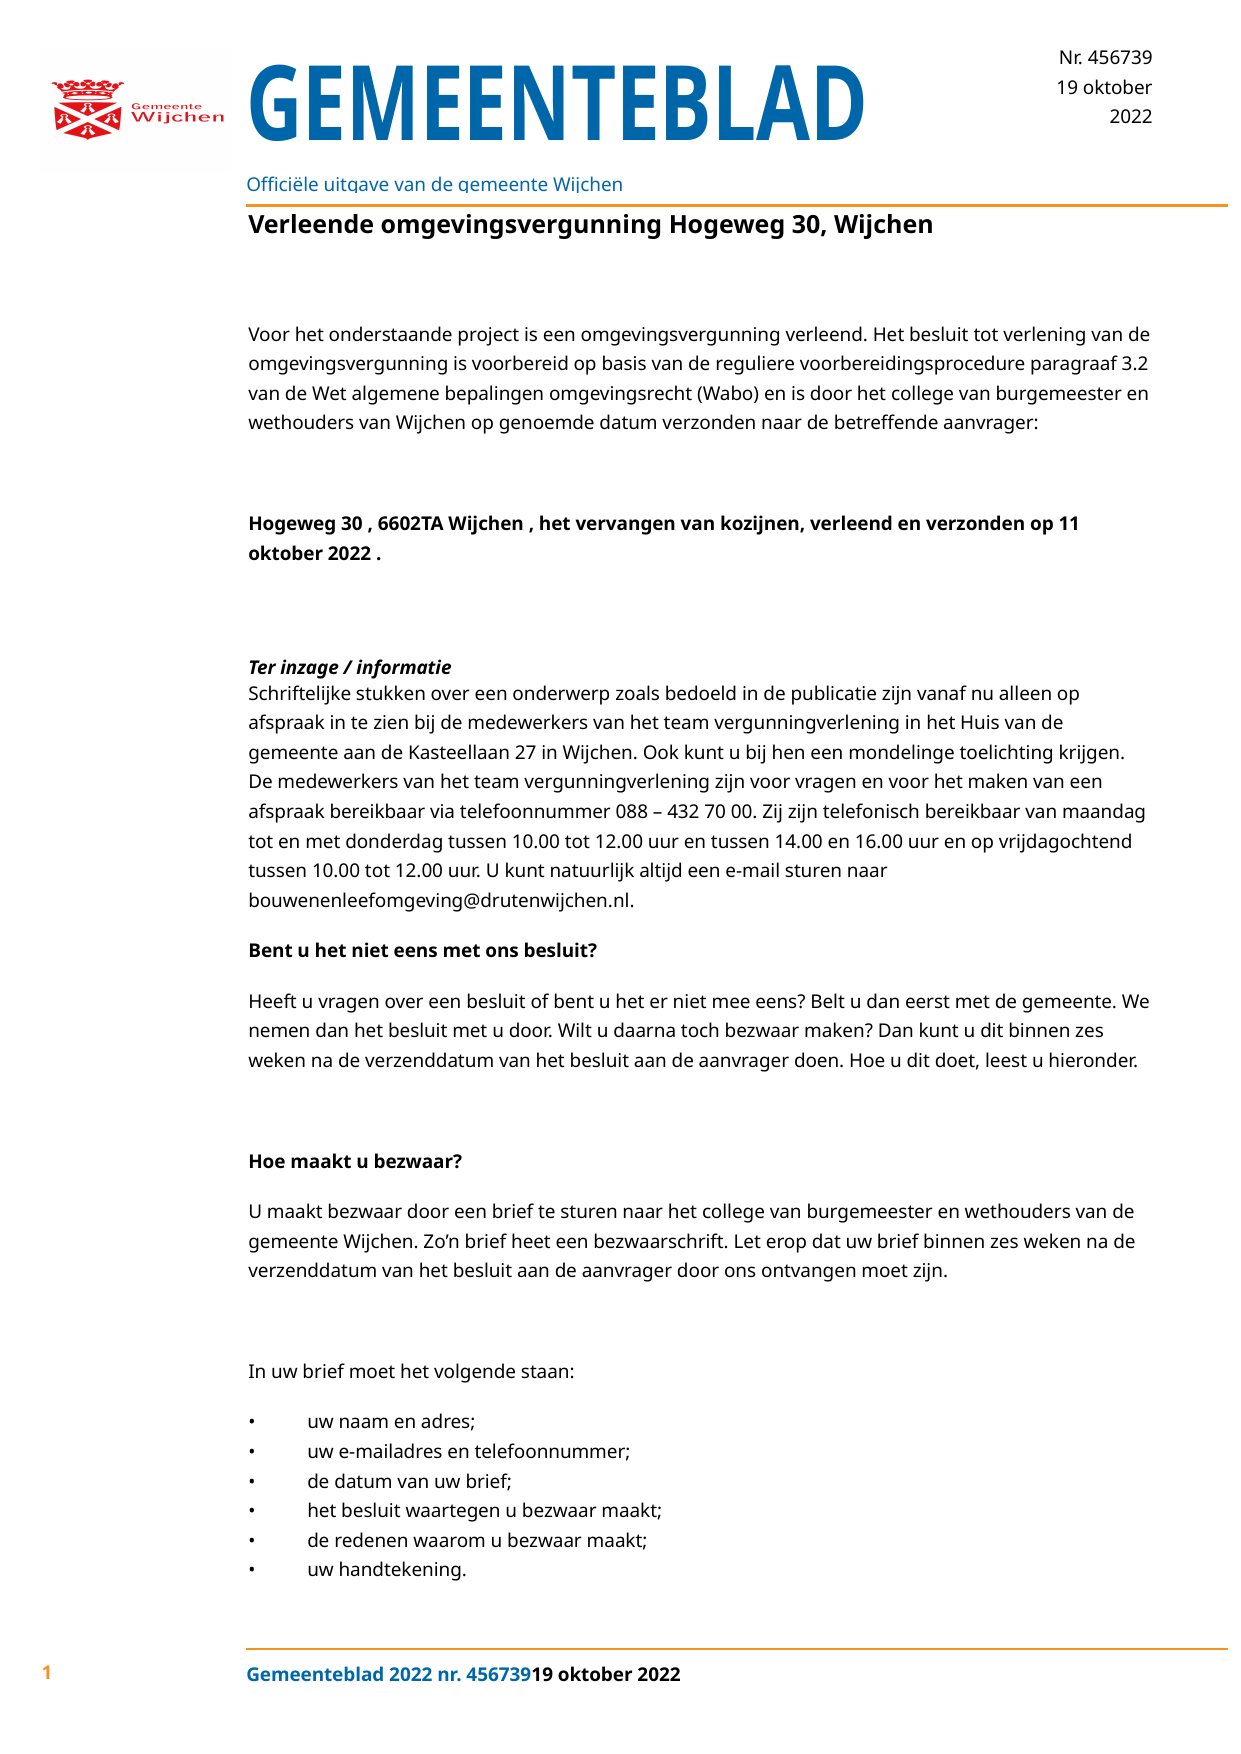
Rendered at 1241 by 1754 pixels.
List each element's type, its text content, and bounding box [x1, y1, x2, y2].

text Heeft u vragen over een besluit of bent u het er niet mee eens? Belt u dan eerst met de gemeente. We nemen dan het besluit met u door. Wilt u daarna toch bezwaar maken? Dan kunt u dit binnen zes weken na de verzenddatum van het besluit aan de aanvrager doen. Hoe u dit doet, leest u hieronder. [248, 988, 1152, 1073]
text Verleende omgevingsvergunning Hogeweg 30, Wijchen [248, 207, 1152, 241]
list uw handtekening. [248, 1557, 1152, 1582]
list uw e-mailadres en telefoonnummer; [248, 1438, 1152, 1464]
text In uw brief moet het volgende staan: [248, 1358, 1152, 1384]
list uw naam en adres; [248, 1409, 1152, 1434]
text Hogeweg 30 , 6602TA Wijchen , het vervangen van kozijnen, verleend en verzonden op 11 oktober 2022 . [248, 510, 1152, 566]
list de redenen waarom u bezwaar maakt; [248, 1527, 1152, 1553]
text Schriftelijke stukken over een onderwerp zoals bedoeld in de publicatie zijn vanaf nu alleen op afspraak in te zien bij de medewerkers van het team vergunningverlening in het Huis van de gemeente aan de Kasteellaan 27 in Wijchen. Ook kunt u bij hen een mondelinge toelichting krijgen. De medewerkers van het team vergunningverlening zijn voor vragen en voor het maken van een afspraak bereikbaar via telefoonnummer 088 – 432 70 00. Zij zijn telefonisch bereikbaar van maandag tot en met donderdag tussen 10.00 tot 12.00 uur en tussen 14.00 en 16.00 uur en op vrijdagochtend tussen 10.00 tot 12.00 uur. U kunt natuurlijk altijd een e-mail sturen naar bouwenenleefomgeving@drutenwijchen.nl. [248, 680, 1152, 913]
text Voor het onderstaande project is een omgevingsvergunning verleend. Het besluit tot verlening van de omgevingsvergunning is voorbereid op basis van de reguliere voorbereidingsprocedure paragraaf 3.2 van de Wet algemene bepalingen omgevingsrecht (Wabo) en is door het college van burgemeester en wethouders van Wijchen op genoemde datum verzonden naar de betreffende aanvrager: [248, 321, 1152, 435]
list de datum van uw brief; [248, 1468, 1152, 1494]
text Hoe maakt u bezwaar? [248, 1148, 1152, 1174]
picture [41, 47, 231, 172]
text Ter inzage / informatie [248, 654, 1152, 680]
text Bent u het niet eens met ons besluit? [248, 937, 1152, 963]
text U maakt bezwaar door een brief te sturen naar het college van burgemeester en wethouders van de gemeente Wijchen. Zo’n brief heet een bezwaarschrift. Let erop dat uw brief binnen zes weken na de verzenddatum van het besluit aan de aanvrager door ons ontvangen moet zijn. [248, 1198, 1152, 1283]
list het besluit waartegen u bezwaar maakt; [248, 1497, 1152, 1523]
